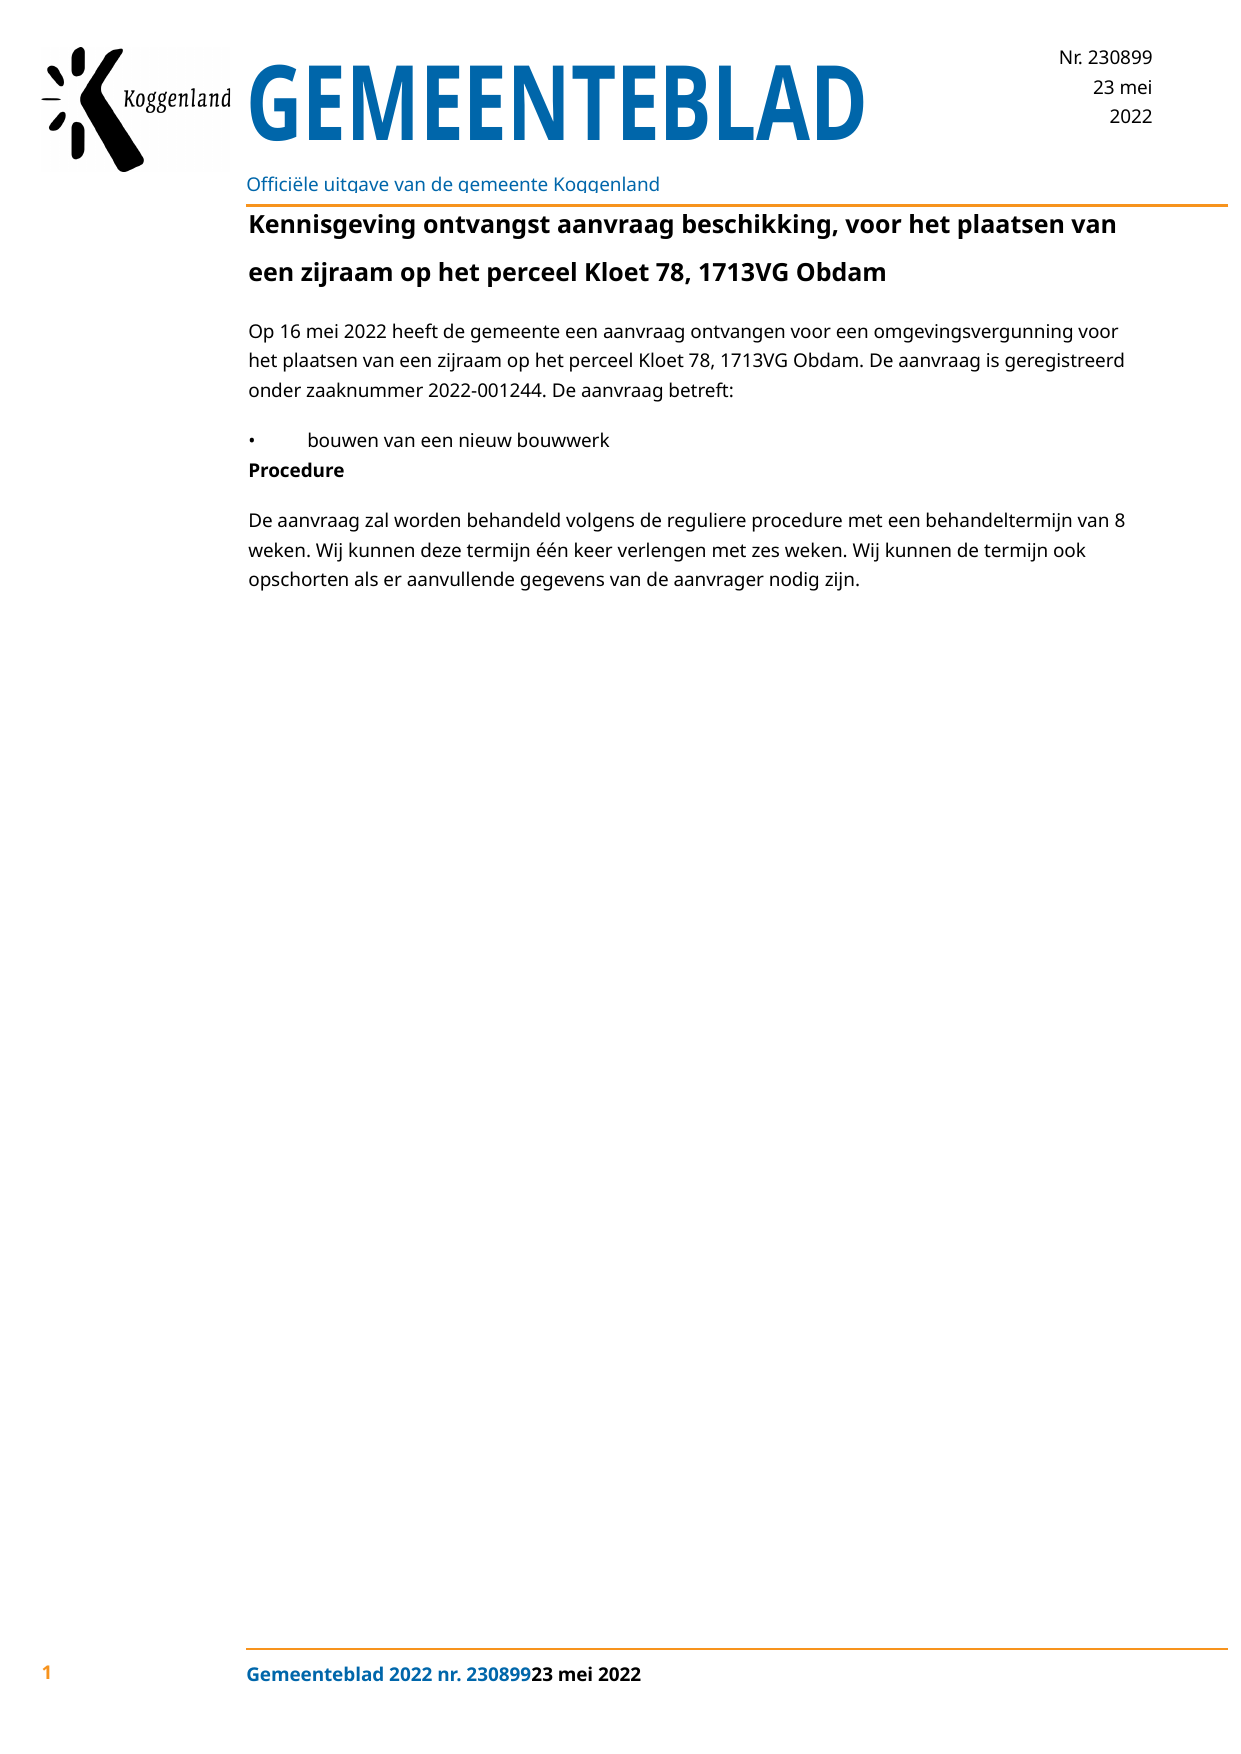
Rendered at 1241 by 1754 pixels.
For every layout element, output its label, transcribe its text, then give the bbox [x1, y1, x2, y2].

list bouwen van een nieuw bouwwerk [248, 427, 1152, 453]
picture [41, 47, 231, 172]
text Kennisgeving ontvangst aanvraag beschikking, voor het plaatsen van een zijraam op het perceel Kloet 78, 1713VG Obdam [248, 207, 1152, 288]
text Procedure [248, 457, 1152, 483]
text De aanvraag zal worden behandeld volgens de reguliere procedure met een behandeltermijn van 8 weken. Wij kunnen deze termijn één keer verlengen met zes weken. Wij kunnen de termijn ook opschorten als er aanvullende gegevens van de aanvrager nodig zijn. [248, 507, 1152, 592]
text Op 16 mei 2022 heeft de gemeente een aanvraag ontvangen voor een omgevingsvergunning voor het plaatsen van een zijraam op het perceel Kloet 78, 1713VG Obdam. De aanvraag is geregistreerd onder zaaknummer 2022-001244. De aanvraag betreft: [248, 318, 1152, 403]
